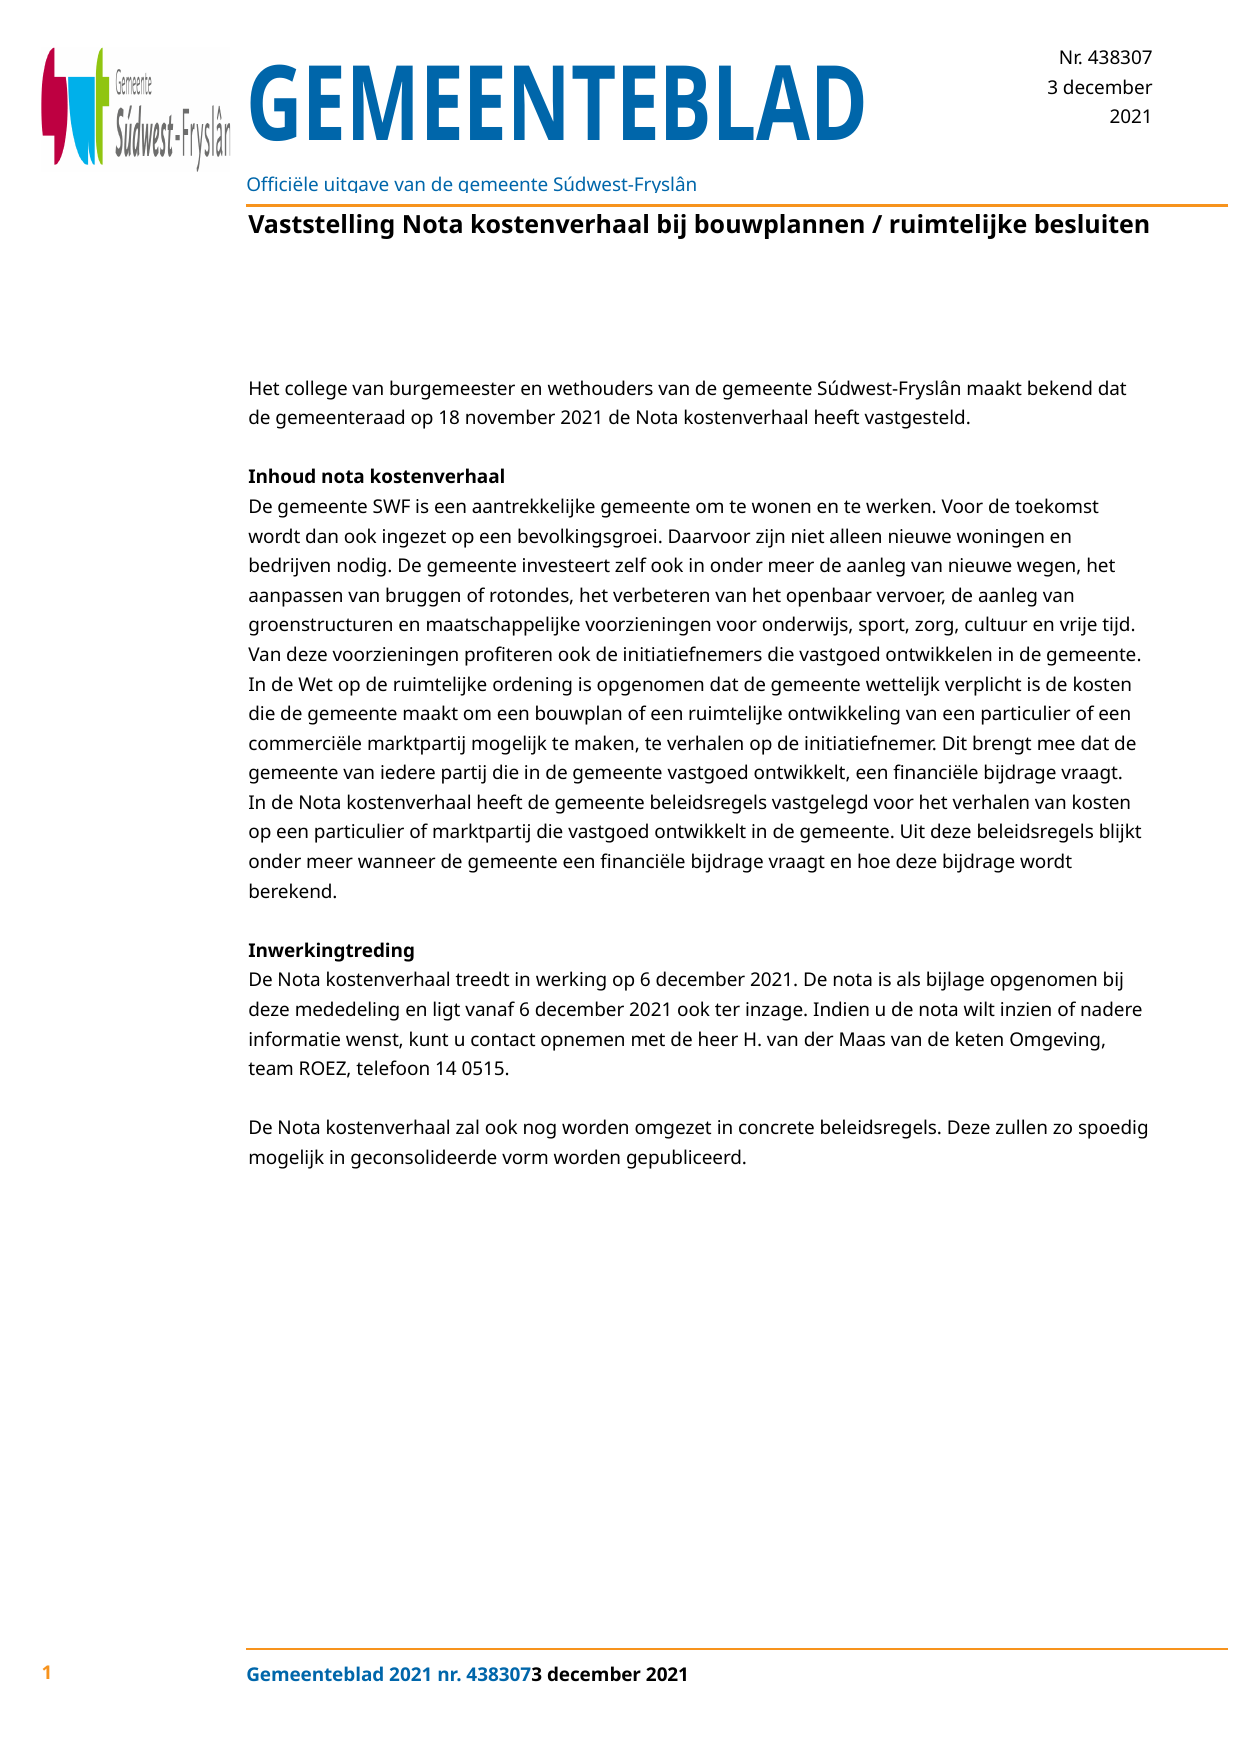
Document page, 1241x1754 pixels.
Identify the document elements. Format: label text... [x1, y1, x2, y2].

text De gemeente SWF is een aantrekkelijke gemeente om te wonen en te werken. Voor de toekomst wordt dan ook ingezet op een bevolkingsgroei. Daarvoor zijn niet alleen nieuwe woningen en bedrijven nodig. De gemeente investeert zelf ook in onder meer de aanleg van nieuwe wegen, het aanpassen van bruggen of rotondes, het verbeteren van het openbaar vervoer, de aanleg van groenstructuren en maatschappelijke voorzieningen voor onderwijs, sport, zorg, cultuur en vrije tijd. Van deze voorzieningen profiteren ook de initiatiefnemers die vastgoed ontwikkelen in de gemeente. In de Wet op de ruimtelijke ordening is opgenomen dat de gemeente wettelijk verplicht is de kosten die de gemeente maakt om een bouwplan of een ruimtelijke ontwikkeling van een particulier of een commerciële marktpartij mogelijk te maken, te verhalen op de initiatiefnemer. Dit brengt mee dat de gemeente van iedere partij die in de gemeente vastgoed ontwikkelt, een financiële bijdrage vraagt. [248, 493, 1152, 785]
text Inhoud nota kostenverhaal [248, 464, 1152, 489]
text Vaststelling Nota kostenverhaal bij bouwplannen / ruimtelijke besluiten [248, 207, 1152, 241]
text In de Nota kostenverhaal heeft de gemeente beleidsregels vastgelegd voor het verhalen van kosten op een particulier of marktpartij die vastgoed ontwikkelt in de gemeente. Uit deze beleidsregels blijkt onder meer wanneer de gemeente een financiële bijdrage vraagt en hoe deze bijdrage wordt berekend. [248, 789, 1152, 903]
text De Nota kostenverhaal treedt in werking op 6 december 2021. De nota is als bijlage opgenomen bij deze mededeling en ligt vanaf 6 december 2021 ook ter inzage. Indien u de nota wilt inzien of nadere informatie wenst, kunt u contact opnemen met de heer H. van der Maas van de keten Omgeving, team ROEZ, telefoon 14 0515. [248, 967, 1152, 1081]
text De Nota kostenverhaal zal ook nog worden omgezet in concrete beleidsregels. Deze zullen zo spoedig mogelijk in geconsolideerde vorm worden gepubliceerd. [248, 1114, 1152, 1170]
text Het college van burgemeester en wethouders van de gemeente Súdwest-Fryslân maakt bekend dat de gemeenteraad op 18 november 2021 de Nota kostenverhaal heeft vastgesteld. [248, 375, 1152, 430]
picture [41, 47, 231, 172]
text Inwerkingtreding [248, 937, 1152, 963]
